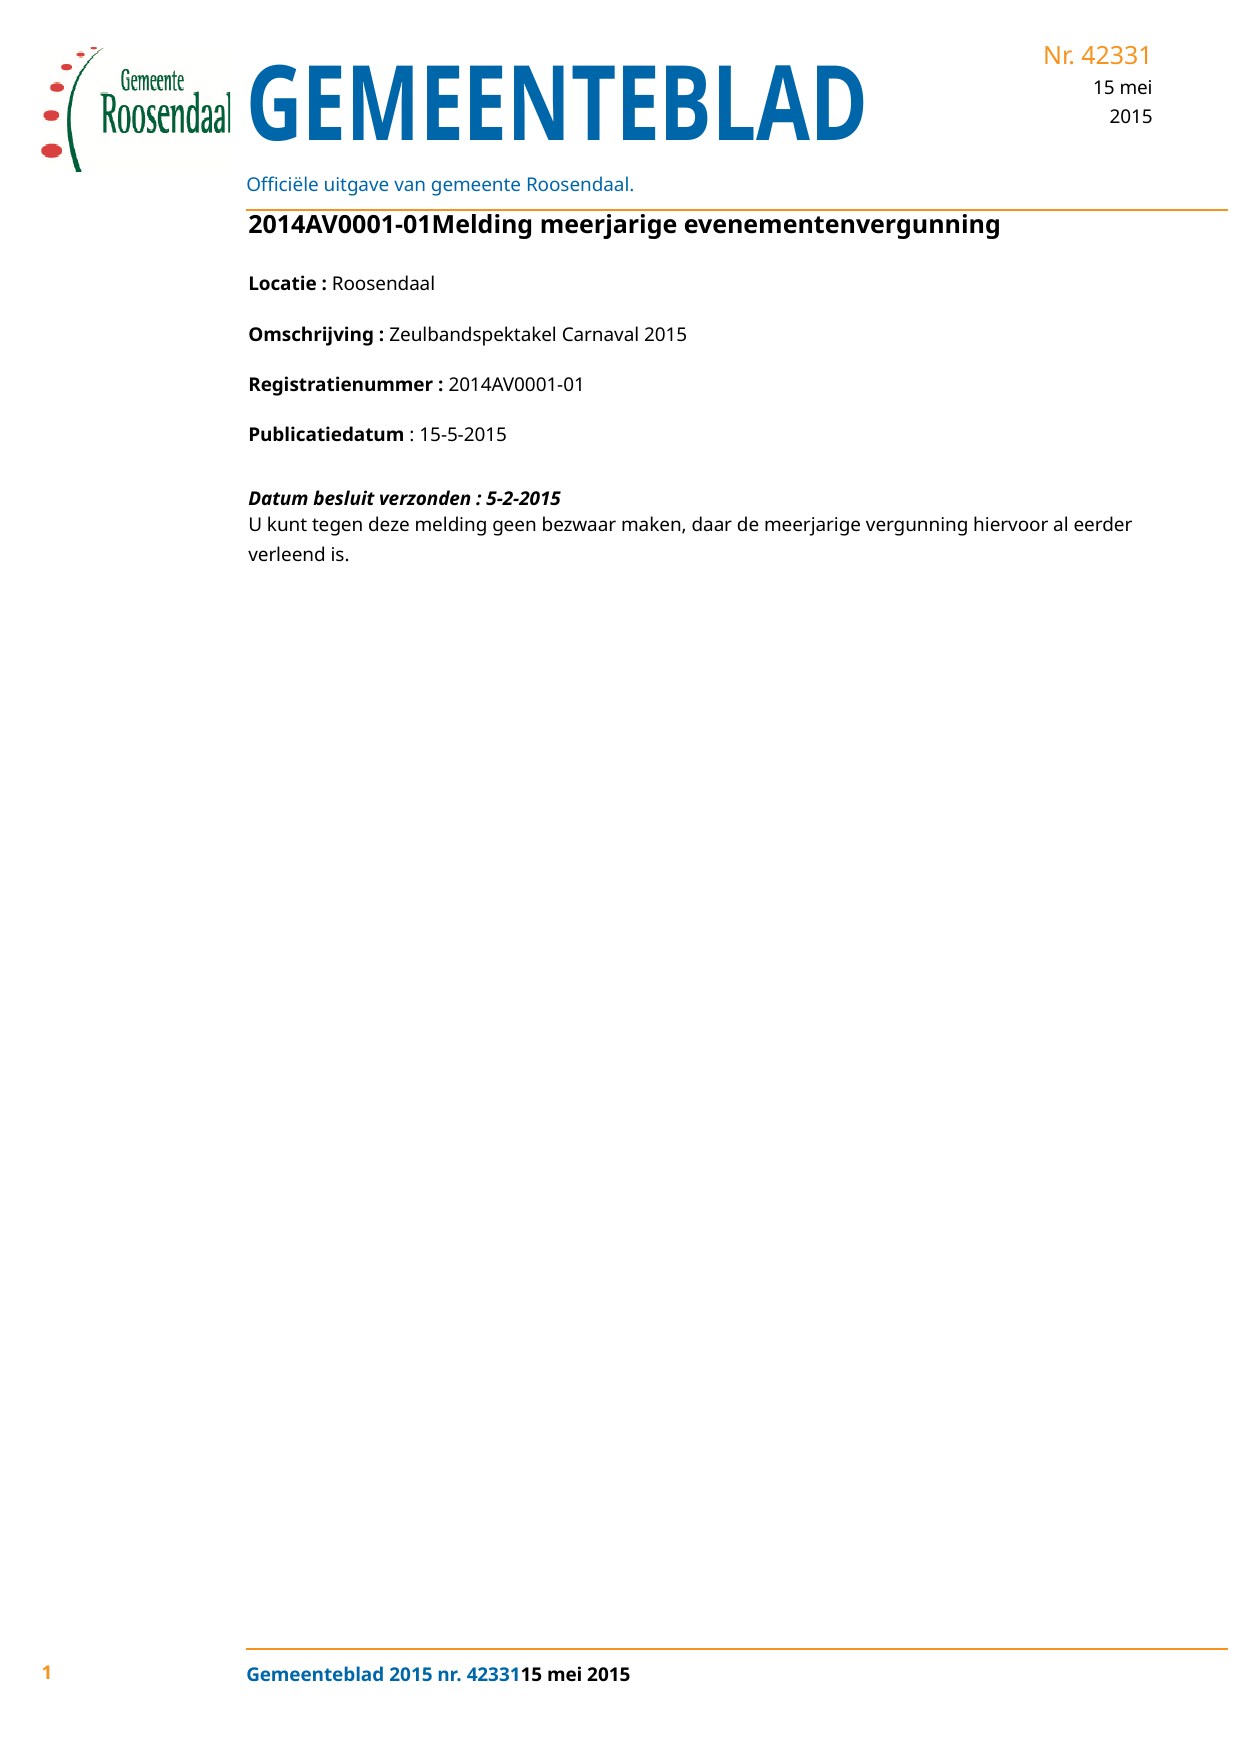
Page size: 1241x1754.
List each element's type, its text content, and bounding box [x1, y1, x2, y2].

text Locatie : Roosendaal [248, 270, 1152, 296]
text Omschrijving : Zeulbandspektakel Carnaval 2015 [248, 321, 1152, 346]
text U kunt tegen deze melding geen bezwaar maken, daar de meerjarige vergunning hiervoor al eerder verleend is. [248, 511, 1152, 567]
text 2014AV0001-01Melding meerjarige evenementenvergunning [248, 211, 1152, 241]
text Registratienummer : 2014AV0001-01 [248, 371, 1152, 397]
text Datum besluit verzonden : 5-2-2015 [248, 486, 1152, 511]
picture [41, 47, 231, 172]
text Publicatiedatum : 15-5-2015 [248, 422, 1152, 447]
